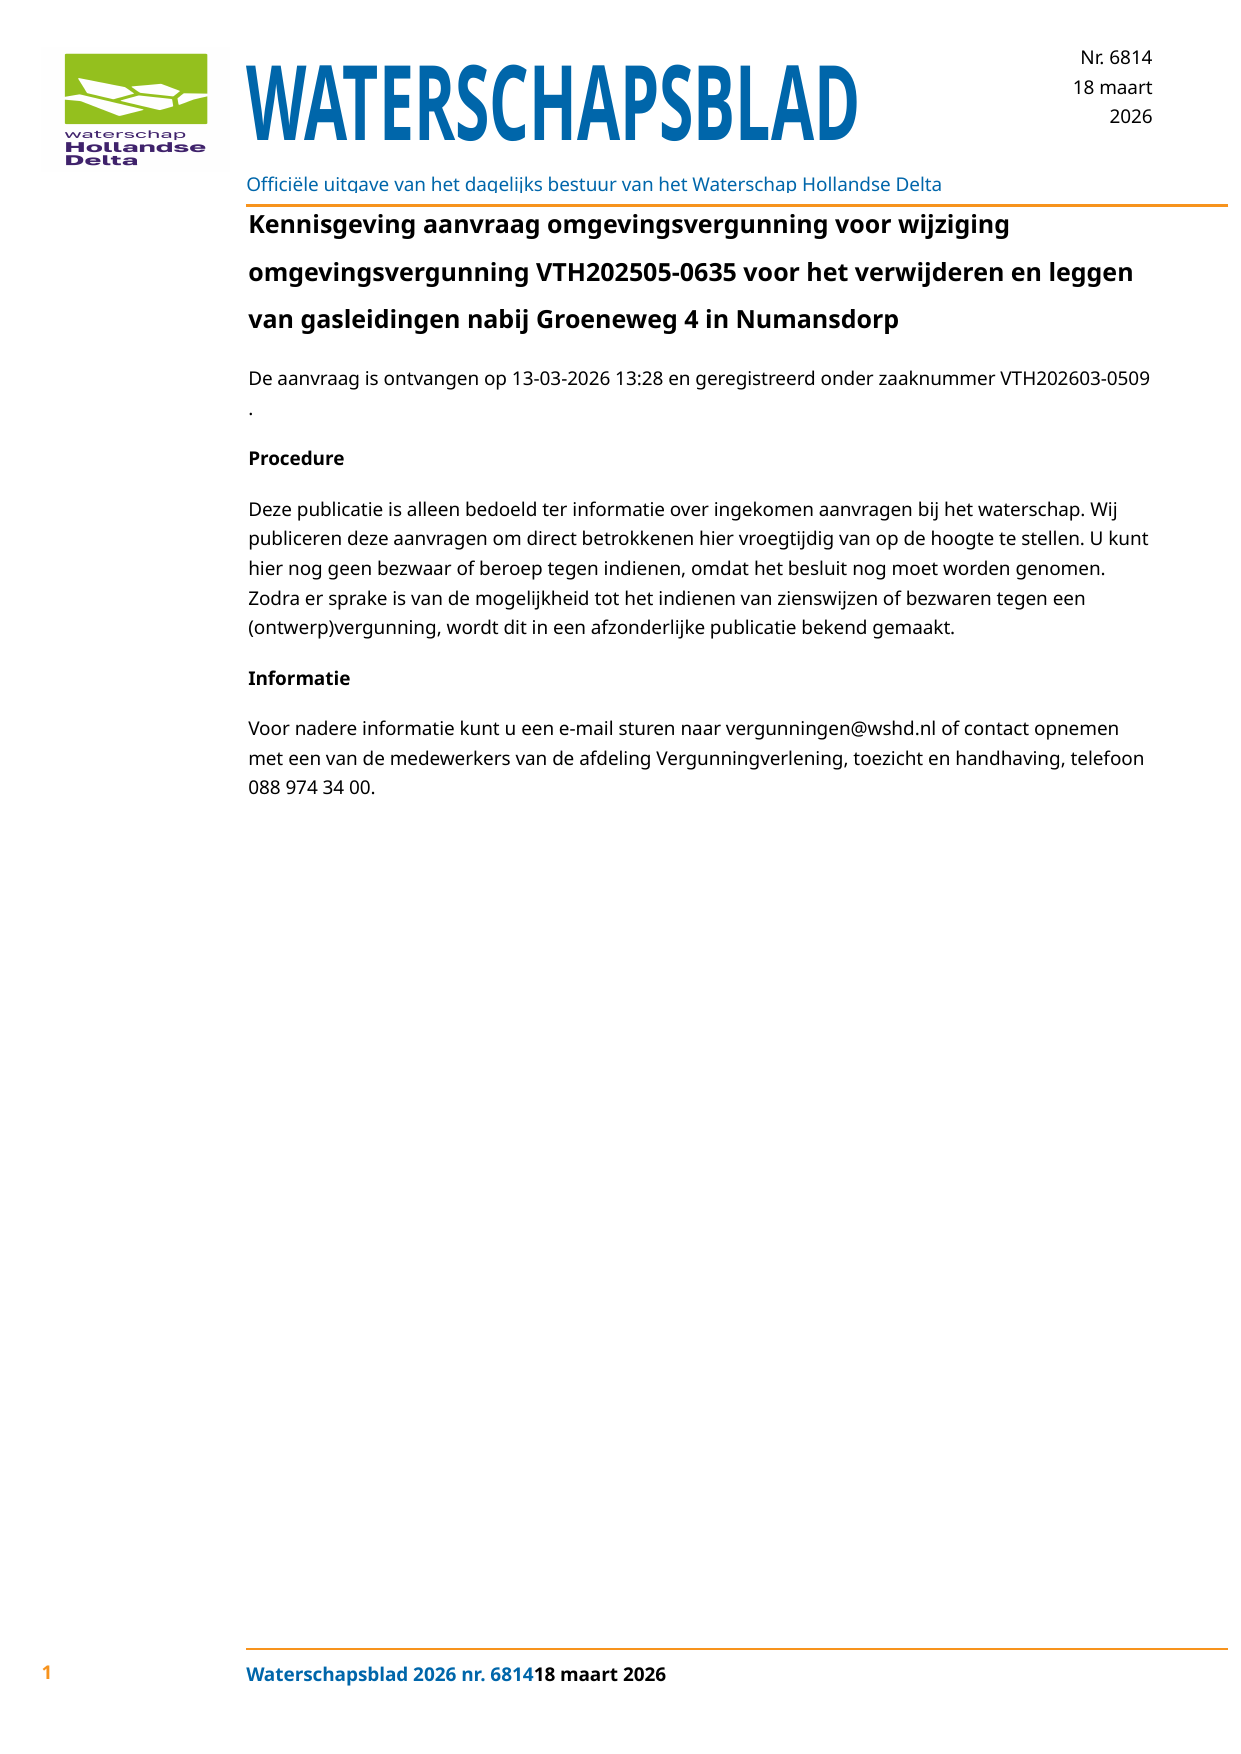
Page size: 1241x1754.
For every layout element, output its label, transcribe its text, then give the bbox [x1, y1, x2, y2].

text Kennisgeving aanvraag omgevingsvergunning voor wijziging omgevingsvergunning VTH202505-0635 voor het verwijderen en leggen van gasleidingen nabij Groeneweg 4 in Numansdorp [248, 207, 1152, 336]
text Voor nadere informatie kunt u een e-mail sturen naar vergunningen@wshd.nl of contact opnemen met een van de medewerkers van de afdeling Vergunningverlening, toezicht en handhaving, telefoon 088 974 34 00. [248, 715, 1152, 800]
picture [41, 47, 231, 172]
text Informatie [248, 665, 1152, 690]
text De aanvraag is ontvangen op 13-03-2026 13:28 en geregistreerd onder zaaknummer VTH202603-0509 . [248, 366, 1152, 421]
text Deze publicatie is alleen bedoeld ter informatie over ingekomen aanvragen bij het waterschap. Wij publiceren deze aanvragen om direct betrokkenen hier vroegtijdig van op de hoogte te stellen. U kunt hier nog geen bezwaar of beroep tegen indienen, omdat het besluit nog moet worden genomen. Zodra er sprake is van de mogelijkheid tot het indienen van zienswijzen of bezwaren tegen een (ontwerp)vergunning, wordt dit in een afzonderlijke publicatie bekend gemaakt. [248, 496, 1152, 640]
text Procedure [248, 446, 1152, 471]
